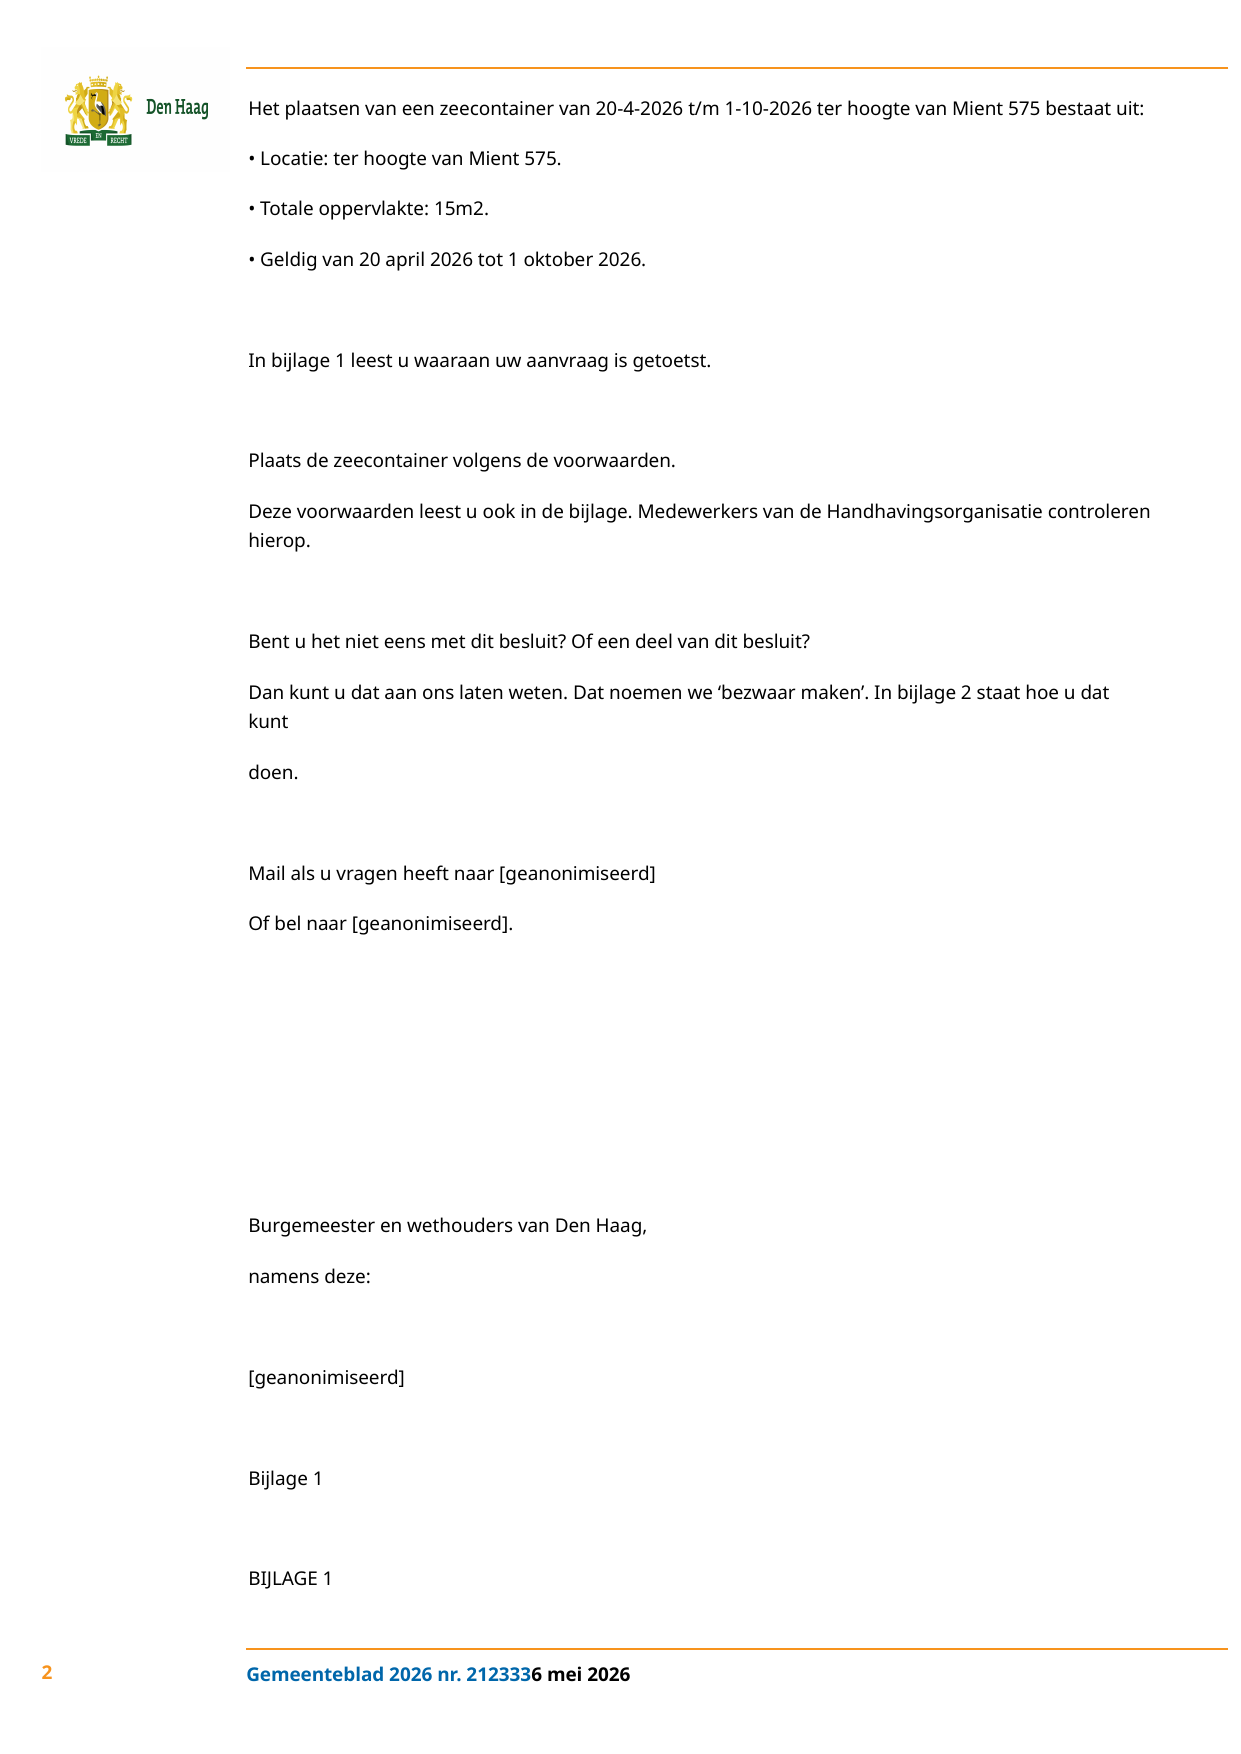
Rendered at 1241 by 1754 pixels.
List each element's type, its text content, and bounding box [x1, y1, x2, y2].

text [geanonimiseerd] [248, 1364, 1152, 1390]
text doen. [248, 759, 1152, 785]
text In bijlage 1 leest u waaraan uw aanvraag is getoetst. [248, 347, 1152, 373]
text Mail als u vragen heeft naar [geanonimiseerd] [248, 860, 1152, 886]
text Dan kunt u dat aan ons laten weten. Dat noemen we ‘bezwaar maken’. In bijlage 2 staat hoe u dat kunt [248, 679, 1152, 734]
text • Locatie: ter hoogte van Mient 575. [248, 145, 1152, 171]
text • Geldig van 20 april 2026 tot 1 oktober 2026. [248, 246, 1152, 272]
text Het plaatsen van een zeecontainer van 20-4-2026 t/m 1-10-2026 ter hoogte van Mient 575 bestaat uit: [248, 95, 1152, 121]
text namens deze: [248, 1263, 1152, 1289]
text Bijlage 1 [248, 1465, 1152, 1491]
text Burgemeester en wethouders van Den Haag, [248, 1213, 1152, 1238]
text Bent u het niet eens met dit besluit? Of een deel van dit besluit? [248, 628, 1152, 654]
text BIJLAGE 1 [248, 1566, 1152, 1591]
text Deze voorwaarden leest u ook in de bijlage. Medewerkers van de Handhavingsorganisatie controleren hierop. [248, 498, 1152, 553]
picture [41, 47, 231, 172]
text Of bel naar [geanonimiseerd]. [248, 910, 1152, 936]
text Plaats de zeecontainer volgens de voorwaarden. [248, 448, 1152, 473]
text • Totale oppervlakte: 15m2. [248, 196, 1152, 221]
